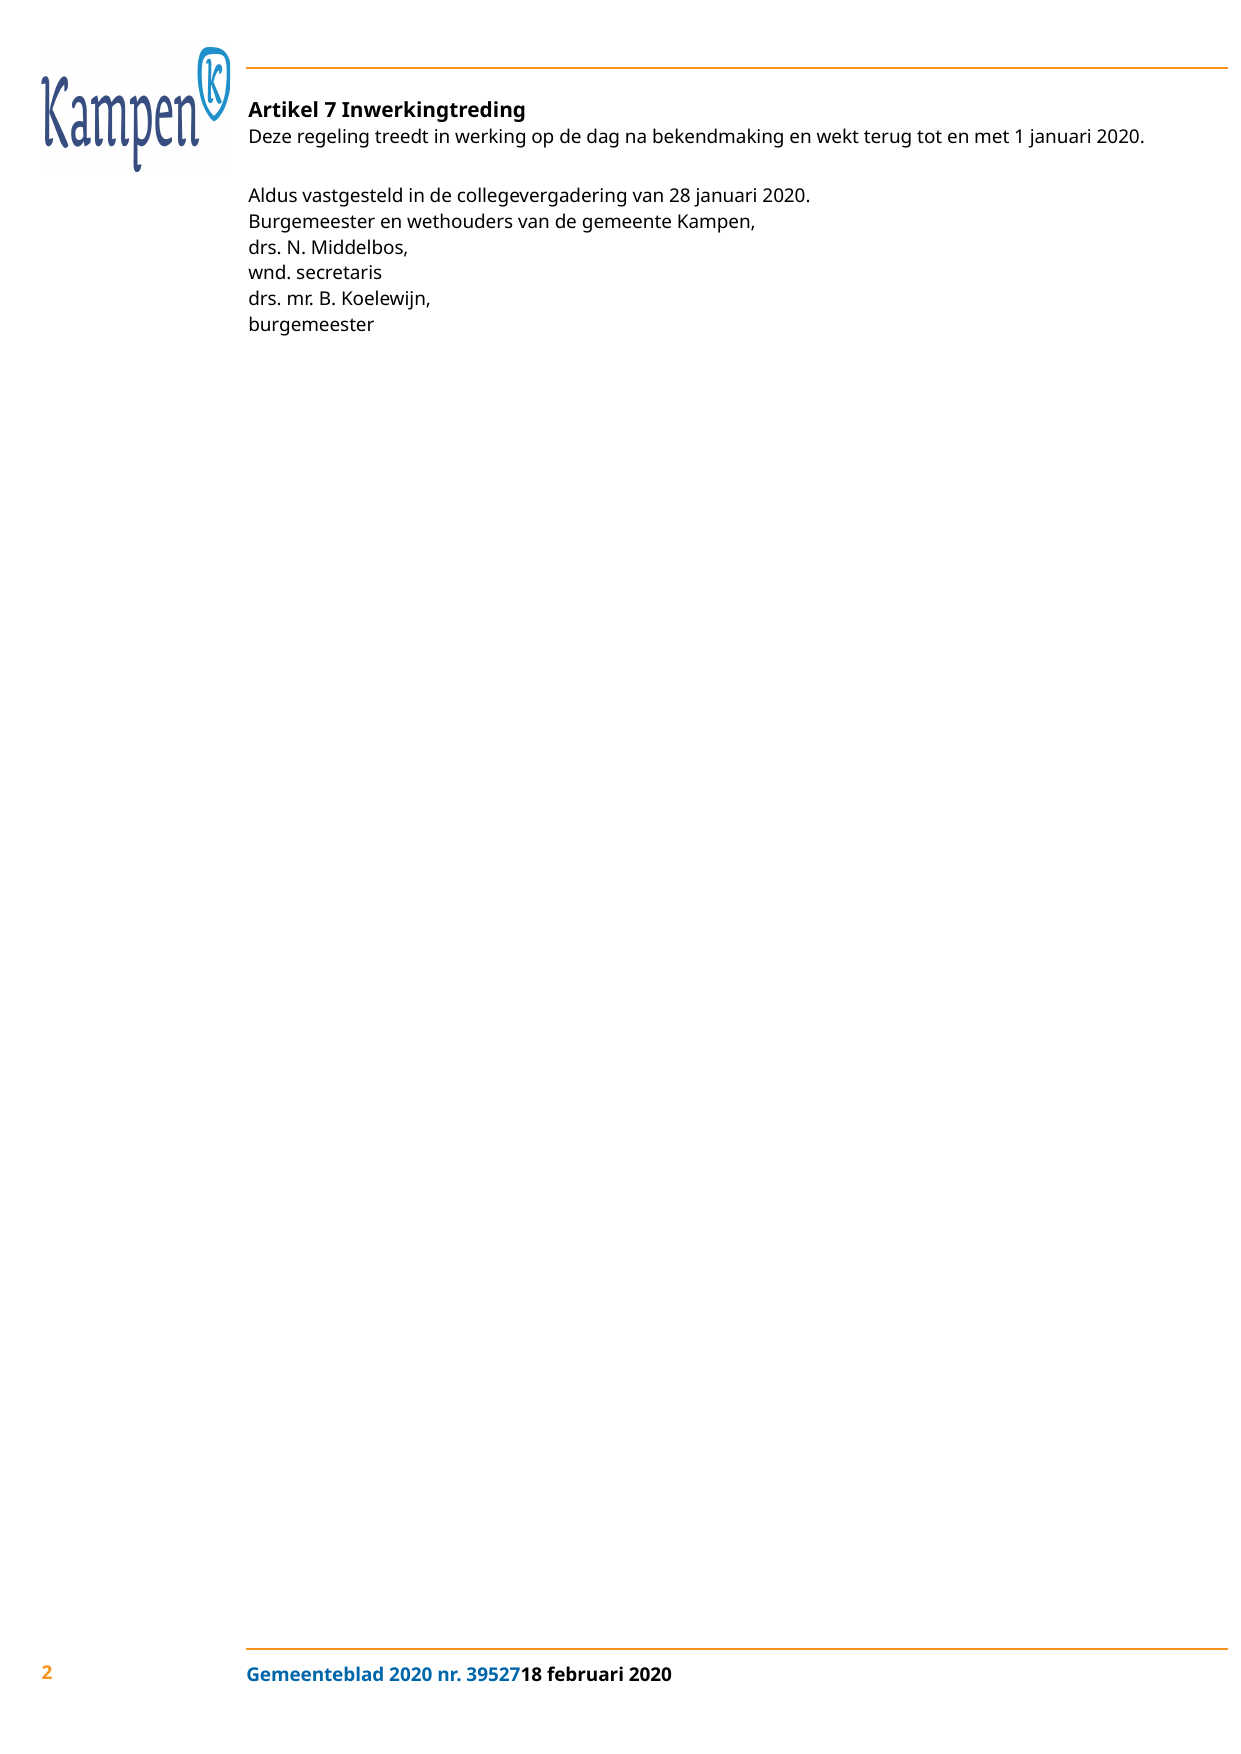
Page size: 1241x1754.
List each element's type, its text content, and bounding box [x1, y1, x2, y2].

text Deze regeling treedt in werking op de dag na bekendmaking en wekt terug tot en met 1 januari 2020. [248, 123, 1152, 149]
text wnd. secretaris [248, 259, 1152, 285]
picture [41, 47, 231, 172]
text Aldus vastgesteld in de collegevergadering van 28 januari 2020. [248, 182, 1152, 208]
text drs. mr. B. Koelewijn, [248, 285, 1152, 311]
text Burgemeester en wethouders van de gemeente Kampen, [248, 208, 1152, 234]
text burgemeester [248, 311, 1152, 337]
text Artikel 7 Inwerkingtreding [248, 95, 1152, 123]
text drs. N. Middelbos, [248, 234, 1152, 259]
